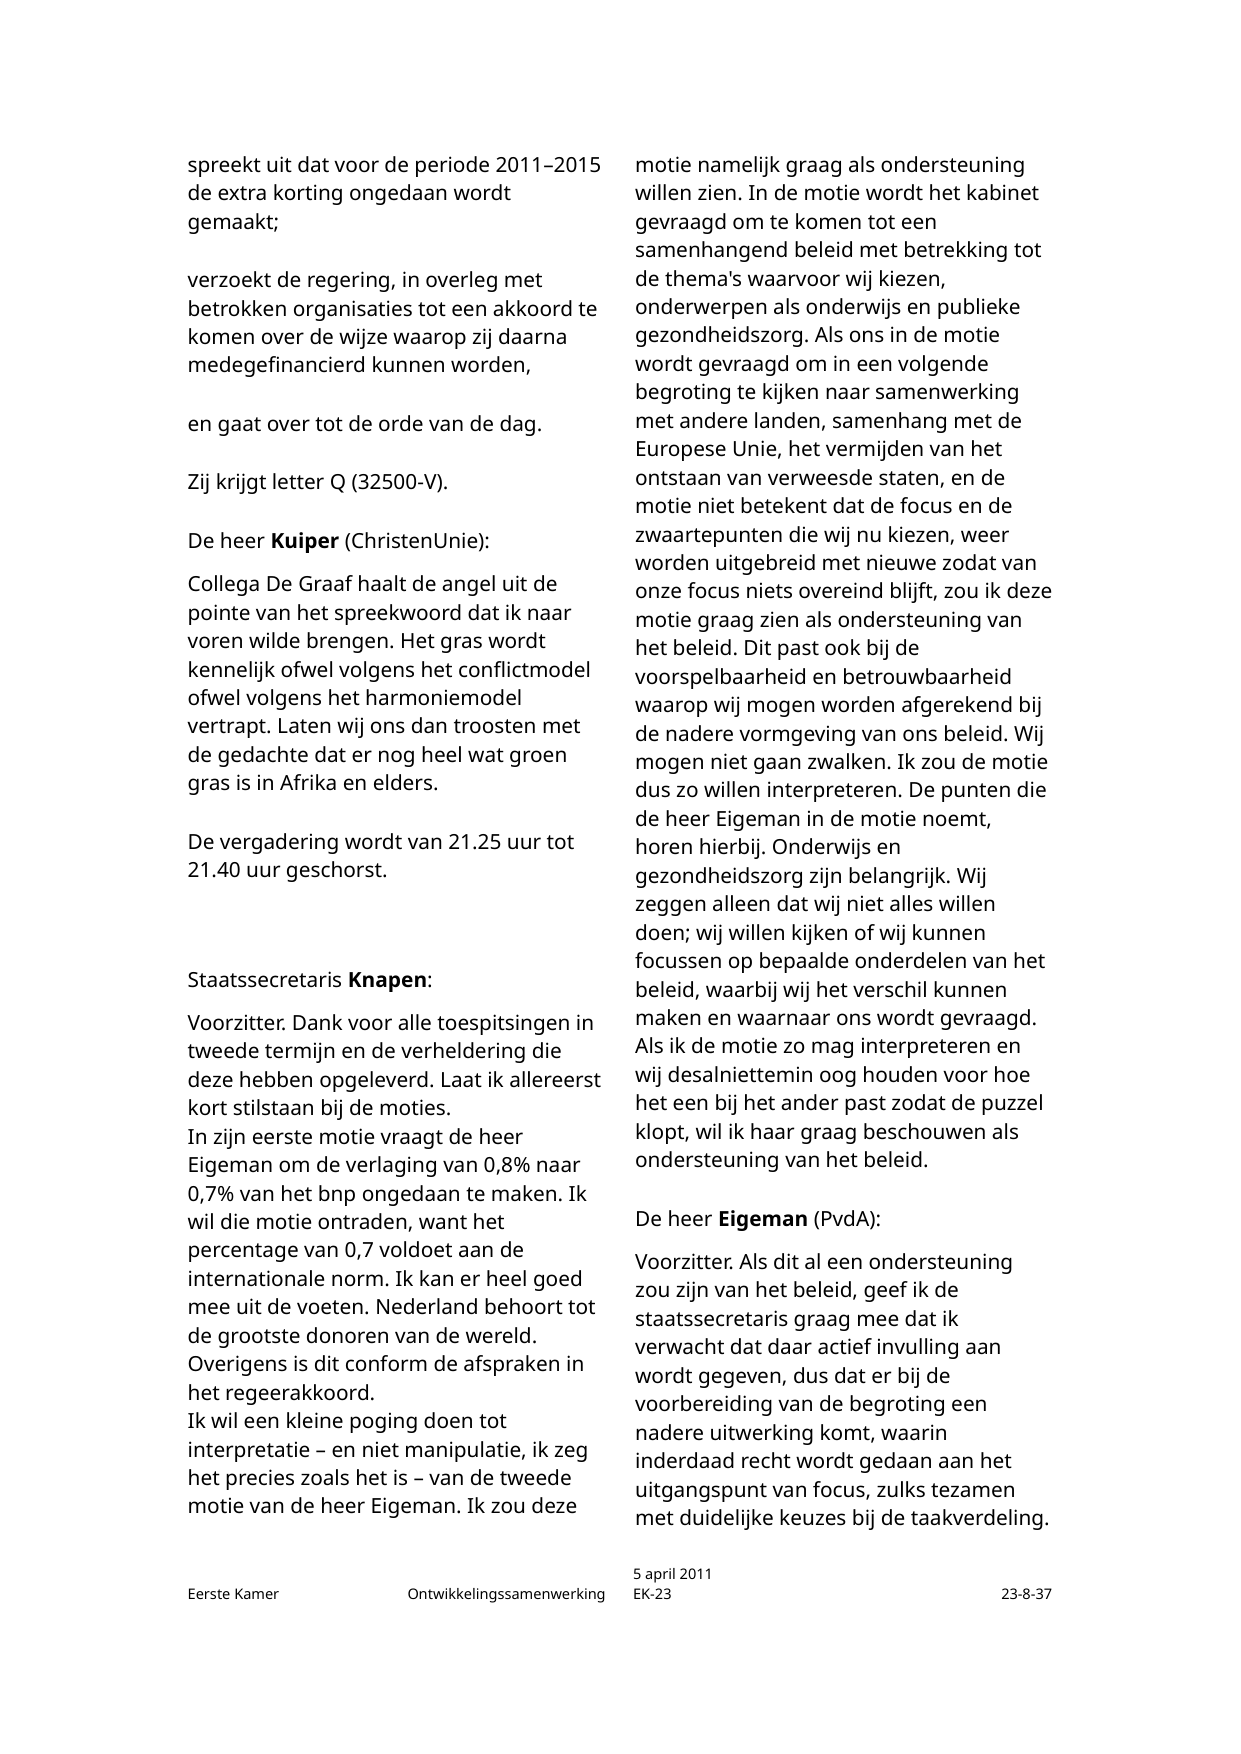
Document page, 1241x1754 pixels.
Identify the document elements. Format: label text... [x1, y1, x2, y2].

text De heer Eigeman (PvdA): [635, 1204, 1053, 1232]
text motie namelijk graag als ondersteuning willen zien. In de motie wordt het kabinet gevraagd om te komen tot een samenhangend beleid met betrekking tot de thema's waarvoor wij kiezen, onderwerpen als onderwijs en publieke gezondheidszorg. Als ons in de motie wordt gevraagd om in een volgende begroting te kijken naar samenwerking met andere landen, samenhang met de Europese Unie, het vermijden van het ontstaan van verweesde staten, en de motie niet betekent dat de focus en de zwaartepunten die wij nu kiezen, weer worden uitgebreid met nieuwe zodat van onze focus niets overeind blijft, zou ik deze motie graag zien als ondersteuning van het beleid. Dit past ook bij de voorspelbaarheid en betrouwbaarheid waarop wij mogen worden afgerekend bij de nadere vormgeving van ons beleid. Wij mogen niet gaan zwalken. Ik zou de motie dus zo willen interpreteren. De punten die de heer Eigeman in de motie noemt, horen hierbij. Onderwijs en gezondheidszorg zijn belangrijk. Wij zeggen alleen dat wij niet alles willen doen; wij willen kijken of wij kunnen focussen op bepaalde onderdelen van het beleid, waarbij wij het verschil kunnen maken en waarnaar ons wordt gevraagd. Als ik de motie zo mag interpreteren en wij desalniettemin oog houden voor hoe het een bij het ander past zodat de puzzel klopt, wil ik haar graag beschouwen als ondersteuning van het beleid. [635, 150, 1053, 1174]
text De vergadering wordt van 21.25 uur tot 21.40 uur geschorst. [187, 827, 605, 884]
text Collega De Graaf haalt de angel uit de pointe van het spreekwoord dat ik naar voren wilde brengen. Het gras wordt kennelijk ofwel volgens het conflictmodel ofwel volgens het harmoniemodel vertrapt. Laten wij ons dan troosten met de gedachte dat er nog heel wat groen gras is in Afrika en elders. [187, 569, 605, 797]
text In zijn eerste motie vraagt de heer Eigeman om de verlaging van 0,8% naar 0,7% van het bnp ongedaan te maken. Ik wil die motie ontraden, want het percentage van 0,7 voldoet aan de internationale norm. Ik kan er heel goed mee uit de voeten. Nederland behoort tot de grootste donoren van de wereld. Overigens is dit conform de afspraken in het regeerakkoord. [187, 1122, 605, 1406]
text Voorzitter. Als dit al een ondersteuning zou zijn van het beleid, geef ik de staatssecretaris graag mee dat ik verwacht dat daar actief invulling aan wordt gegeven, dus dat er bij de voorbereiding van de begroting een nadere uitwerking komt, waarin inderdaad recht wordt gedaan aan het uitgangspunt van focus, zulks tezamen met duidelijke keuzes bij de taakverdeling. [635, 1247, 1053, 1532]
text en gaat over tot de orde van de dag. [187, 409, 605, 437]
text verzoekt de regering, in overleg met betrokken organisaties tot een akkoord te komen over de wijze waarop zij daarna medegefinancierd kunnen worden, [187, 265, 605, 379]
text Ik wil een kleine poging doen tot interpretatie – en niet manipulatie, ik zeg het precies zoals het is – van de tweede motie van de heer Eigeman. Ik zou deze [187, 1406, 605, 1520]
text De heer Kuiper (ChristenUnie): [187, 526, 605, 554]
text Voorzitter. Dank voor alle toespitsingen in tweede termijn en de verheldering die deze hebben opgeleverd. Laat ik allereerst kort stilstaan bij de moties. [187, 1008, 605, 1122]
text spreekt uit dat voor de periode 2011–2015 de extra korting ongedaan wordt gemaakt; [187, 150, 605, 235]
text  [187, 914, 605, 942]
text Staatssecretaris Knapen: [187, 965, 605, 993]
text Zij krijgt letter Q (32500-V). [187, 467, 605, 496]
